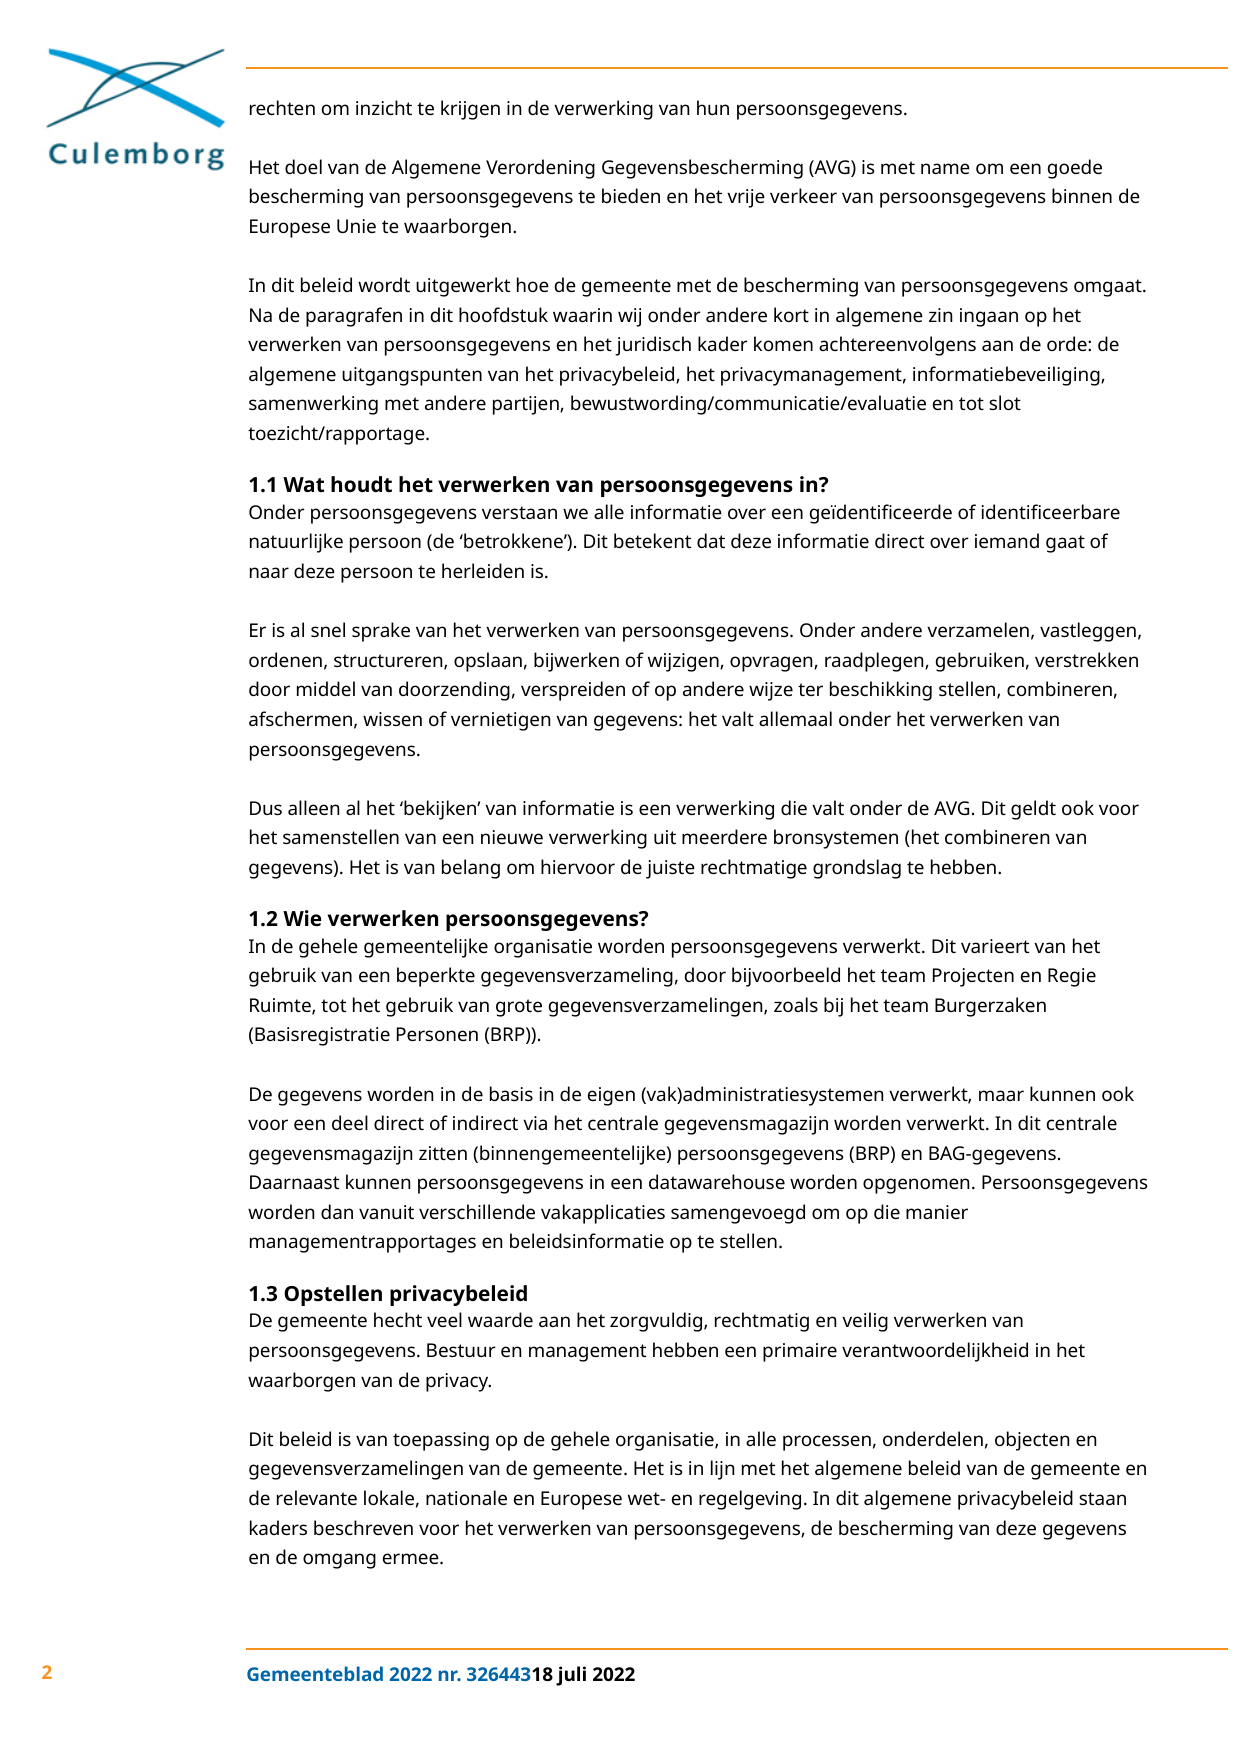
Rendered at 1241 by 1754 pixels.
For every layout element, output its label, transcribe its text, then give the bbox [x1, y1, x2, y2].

text Dit beleid is van toepassing op de gehele organisatie, in alle processen, onderdelen, objecten en gegevensverzamelingen van de gemeente. Het is in lijn met het algemene beleid van de gemeente en de relevante lokale, nationale en Europese wet- en regelgeving. In dit algemene privacybeleid staan kaders beschreven voor het verwerken van persoonsgegevens, de bescherming van deze gegevens en de omgang ermee. [248, 1426, 1152, 1570]
text rechten om inzicht te krijgen in de verwerking van hun persoonsgegevens. [248, 95, 1152, 121]
text Er is al snel sprake van het verwerken van persoonsgegevens. Onder andere verzamelen, vastleggen, ordenen, structureren, opslaan, bijwerken of wijzigen, opvragen, raadplegen, gebruiken, verstrekken door middel van doorzending, verspreiden of op andere wijze ter beschikking stellen, combineren, afschermen, wissen of vernietigen van gegevens: het valt allemaal onder het verwerken van persoonsgegevens. [248, 617, 1152, 761]
text In dit beleid wordt uitgewerkt hoe de gemeente met de bescherming van persoonsgegevens omgaat. Na de paragrafen in dit hoofdstuk waarin wij onder andere kort in algemene zin ingaan op het verwerken van persoonsgegevens en het juridisch kader komen achtereenvolgens aan de orde: de algemene uitgangspunten van het privacybeleid, het privacymanagement, informatiebeveiliging, samenwerking met andere partijen, bewustwording/communicatie/evaluatie en tot slot toezicht/rapportage. [248, 272, 1152, 446]
text Het doel van de Algemene Verordening Gegevensbescherming (AVG) is met name om een goede bescherming van persoonsgegevens te bieden en het vrije verkeer van persoonsgegevens binnen de Europese Unie te waarborgen. [248, 154, 1152, 239]
text 1.1 Wat houdt het verwerken van persoonsgegevens in? [248, 471, 1152, 499]
text Dus alleen al het ‘bekijken’ van informatie is een verwerking die valt onder de AVG. Dit geldt ook voor het samenstellen van een nieuwe verwerking uit meerdere bronsystemen (het combineren van gegevens). Het is van belang om hiervoor de juiste rechtmatige grondslag te hebben. [248, 795, 1152, 880]
picture [41, 47, 231, 172]
text In de gehele gemeentelijke organisatie worden persoonsgegevens verwerkt. Dit varieert van het gebruik van een beperkte gegevensverzameling, door bijvoorbeeld het team Projecten en Regie Ruimte, tot het gebruik van grote gegevensverzamelingen, zoals bij het team Burgerzaken (Basisregistratie Personen (BRP)). [248, 933, 1152, 1047]
text 1.2 Wie verwerken persoonsgegevens? [248, 904, 1152, 933]
text 1.3 Opstellen privacybeleid [248, 1279, 1152, 1308]
text De gegevens worden in de basis in de eigen (vak)administratiesystemen verwerkt, maar kunnen ook voor een deel direct of indirect via het centrale gegevensmagazijn worden verwerkt. In dit centrale gegevensmagazijn zitten (binnengemeentelijke) persoonsgegevens (BRP) en BAG-gegevens. Daarnaast kunnen persoonsgegevens in een datawarehouse worden opgenomen. Persoonsgegevens worden dan vanuit verschillende vakapplicaties samengevoegd om op die manier managementrapportages en beleidsinformatie op te stellen. [248, 1081, 1152, 1254]
text De gemeente hecht veel waarde aan het zorgvuldig, rechtmatig en veilig verwerken van persoonsgegevens. Bestuur en management hebben een primaire verantwoordelijkheid in het waarborgen van de privacy. [248, 1308, 1152, 1392]
text Onder persoonsgegevens verstaan we alle informatie over een geïdentificeerde of identificeerbare natuurlijke persoon (de ‘betrokkene’). Dit betekent dat deze informatie direct over iemand gaat of naar deze persoon te herleiden is. [248, 499, 1152, 584]
